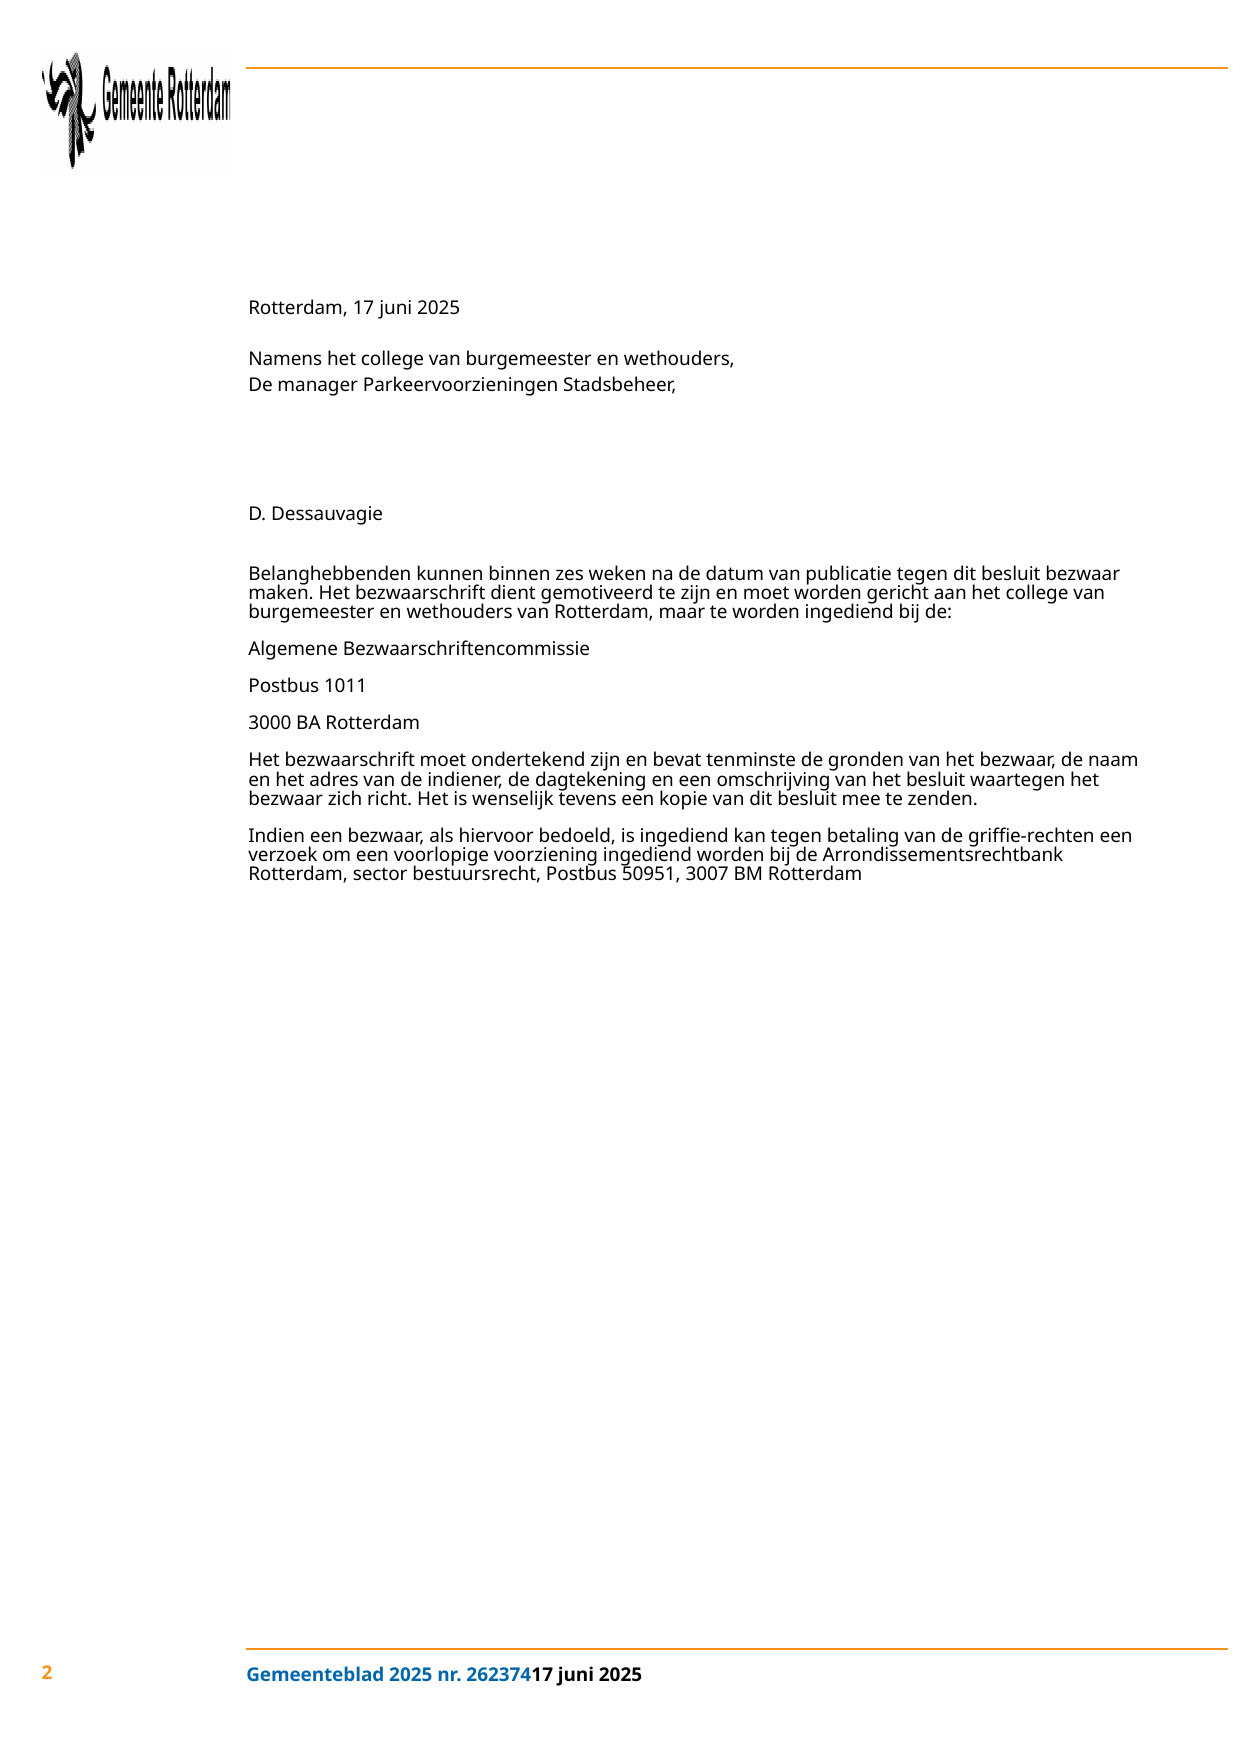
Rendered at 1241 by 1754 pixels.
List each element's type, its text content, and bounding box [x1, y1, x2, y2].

text De manager Parkeervoorzieningen Stadsbeheer, [248, 371, 1152, 397]
text Postbus 1011 [248, 677, 1152, 697]
text Namens het college van burgemeester en wethouders, [248, 345, 1152, 371]
text Belanghebbenden kunnen binnen zes weken na de datum van publicatie tegen dit besluit bezwaar maken. Het bezwaarschrift dient gemotiveerd te zijn en moet worden gericht aan het college van burgemeester en wethouders van Rotterdam, maar te worden ingediend bij de: [248, 565, 1152, 623]
text Het bezwaarschrift moet ondertekend zijn en bevat tenminste de gronden van het bezwaar, de naam en het adres van de indiener, de dagtekening en een omschrijving van het besluit waartegen het bezwaar zich richt. Het is wenselijk tevens een kopie van dit besluit mee te zenden. [248, 751, 1152, 809]
text Indien een bezwaar, als hiervoor bedoeld, is ingediend kan tegen betaling van de griffie-rechten een verzoek om een voorlopige voorziening ingediend worden bij de Arrondissementsrechtbank Rotterdam, sector bestuursrecht, Postbus 50951, 3007 BM Rotterdam [248, 827, 1152, 884]
picture [41, 47, 231, 172]
text Algemene Bezwaarschriftencommissie [248, 640, 1152, 659]
text D. Dessauvagie [248, 500, 1152, 525]
text 3000 BA Rotterdam [248, 714, 1152, 733]
text Rotterdam, 17 juni 2025 [248, 294, 1152, 319]
